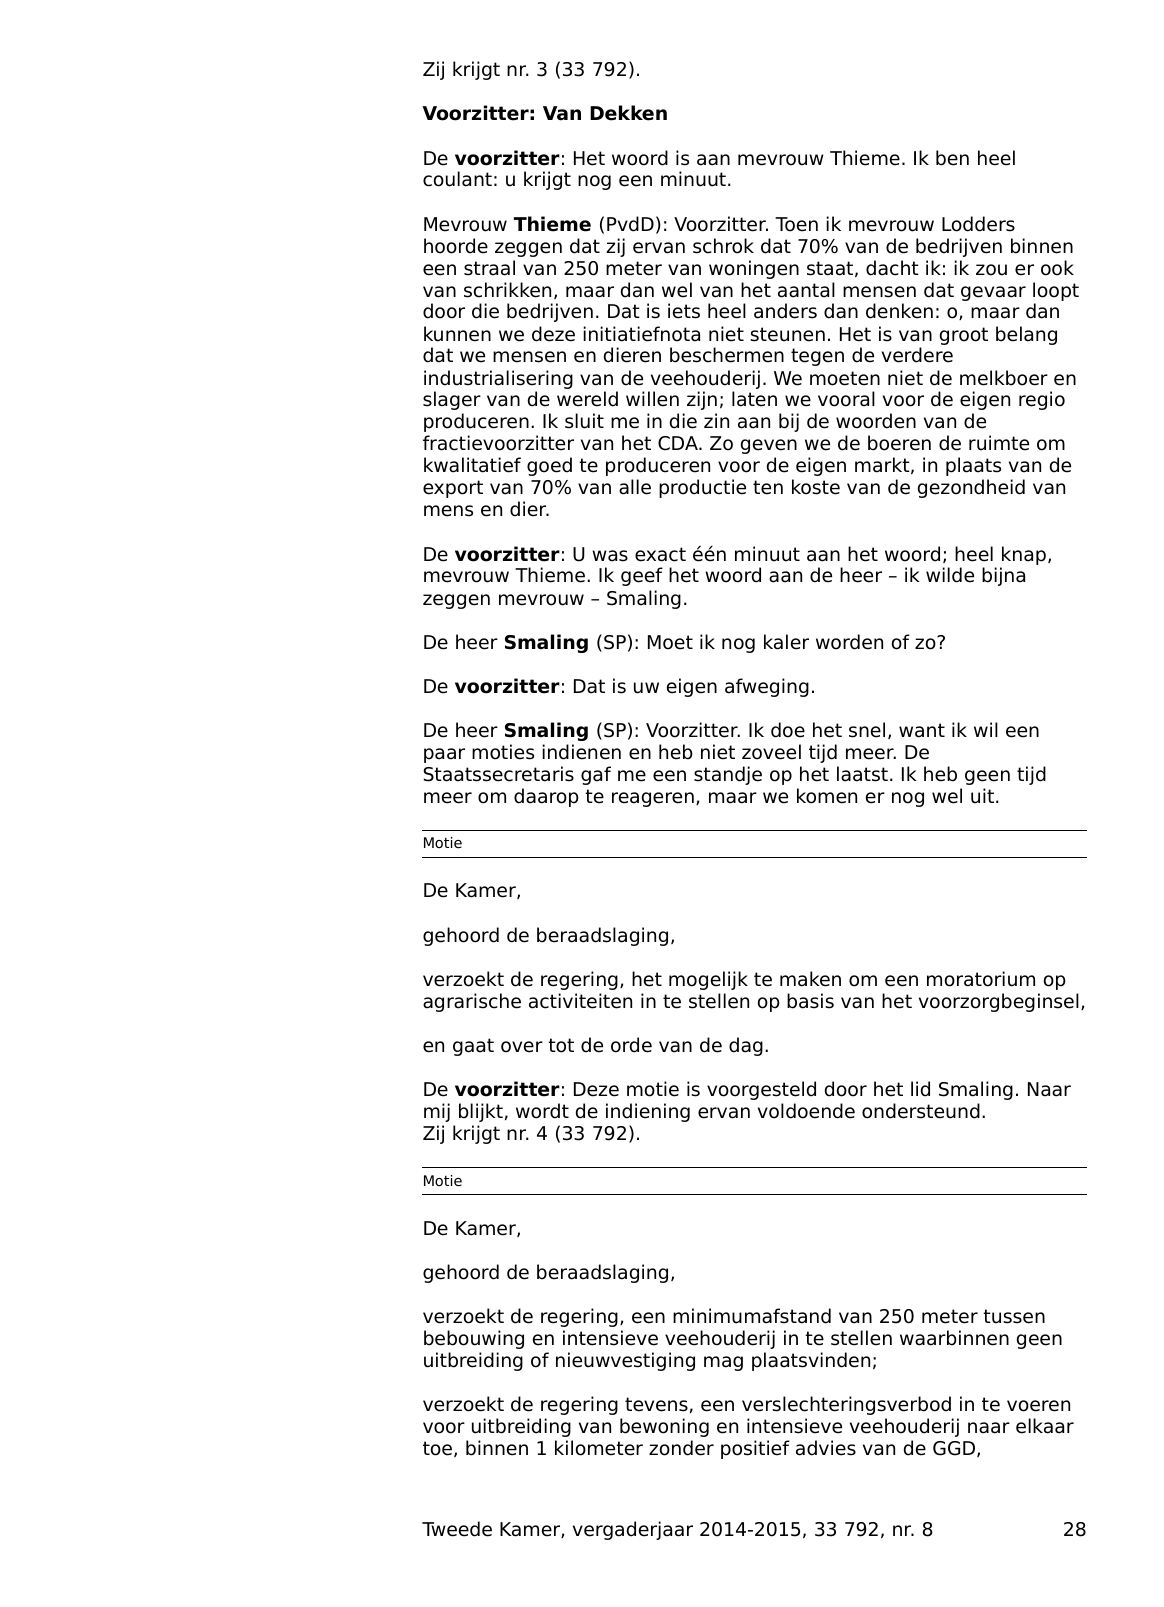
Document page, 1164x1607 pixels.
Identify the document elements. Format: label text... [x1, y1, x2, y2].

text Mevrouw Thieme (PvdD): Voorzitter. Toen ik mevrouw Lodders hoorde zeggen dat zij ervan schrok dat 70% van de bedrijven binnen een straal van 250 meter van woningen staat, dacht ik: ik zou er ook van schrikken, maar dan wel van het aantal mensen dat gevaar loopt door die bedrijven. Dat is iets heel anders dan denken: o, maar dan kunnen we deze initiatiefnota niet steunen. Het is van groot belang dat we mensen en dieren beschermen tegen de verdere industrialisering van de veehouderij. We moeten niet de melkboer en slager van de wereld willen zijn; laten we vooral voor de eigen regio produceren. Ik sluit me in die zin aan bij de woorden van de fractievoorzitter van het CDA. Zo geven we de boeren de ruimte om kwalitatief goed te produceren voor de eigen markt, in plaats van de export van 70% van alle productie ten koste van de gezondheid van mens en dier. [422, 213, 1087, 521]
text De heer Smaling (SP): Moet ik nog kaler worden of zo? [422, 632, 1087, 653]
text gehoord de beraadslaging, [422, 924, 1087, 946]
text De Kamer, [422, 1217, 1087, 1239]
text De voorzitter: Het woord is aan mevrouw Thieme. Ik ben heel coulant: u krijgt nog een minuut. [422, 147, 1087, 191]
text De voorzitter: Deze motie is voorgesteld door het lid Smaling. Naar mij blijkt, wordt de indiening ervan voldoende ondersteund. [422, 1079, 1087, 1123]
text verzoekt de regering, het mogelijk te maken om een moratorium op agrarische activiteiten in te stellen op basis van het voorzorgbeginsel, [422, 969, 1087, 1013]
text en gaat over tot de orde van de dag. [422, 1035, 1087, 1057]
text Zij krijgt nr. 3 (33 792). [422, 59, 1087, 81]
text De heer Smaling (SP): Voorzitter. Ik doe het snel, want ik wil een paar moties indienen en heb niet zoveel tijd meer. De Staatssecretaris gaf me een standje op het laatst. Ik heb geen tijd meer om daarop te reageren, maar we komen er nog wel uit. [422, 720, 1087, 808]
text De Kamer, [422, 880, 1087, 902]
table_header Motie [422, 1168, 1087, 1194]
text gehoord de beraadslaging, [422, 1262, 1087, 1283]
text verzoekt de regering tevens, een verslechteringsverbod in te voeren voor uitbreiding van bewoning en intensieve veehouderij naar elkaar toe, binnen 1 kilometer zonder positief advies van de GGD, [422, 1394, 1087, 1460]
subtitle Voorzitter: Van Dekken [422, 103, 1087, 125]
text De voorzitter: U was exact één minuut aan het woord; heel knap, mevrouw Thieme. Ik geef het woord aan de heer – ik wilde bijna zeggen mevrouw – Smaling. [422, 543, 1087, 609]
text verzoekt de regering, een minimumafstand van 250 meter tussen bebouwing en intensieve veehouderij in te stellen waarbinnen geen uitbreiding of nieuwvestiging mag plaatsvinden; [422, 1306, 1087, 1372]
table_header Motie [422, 831, 1087, 857]
text De voorzitter: Dat is uw eigen afweging. [422, 676, 1087, 698]
text Zij krijgt nr. 4 (33 792). [422, 1123, 1087, 1145]
